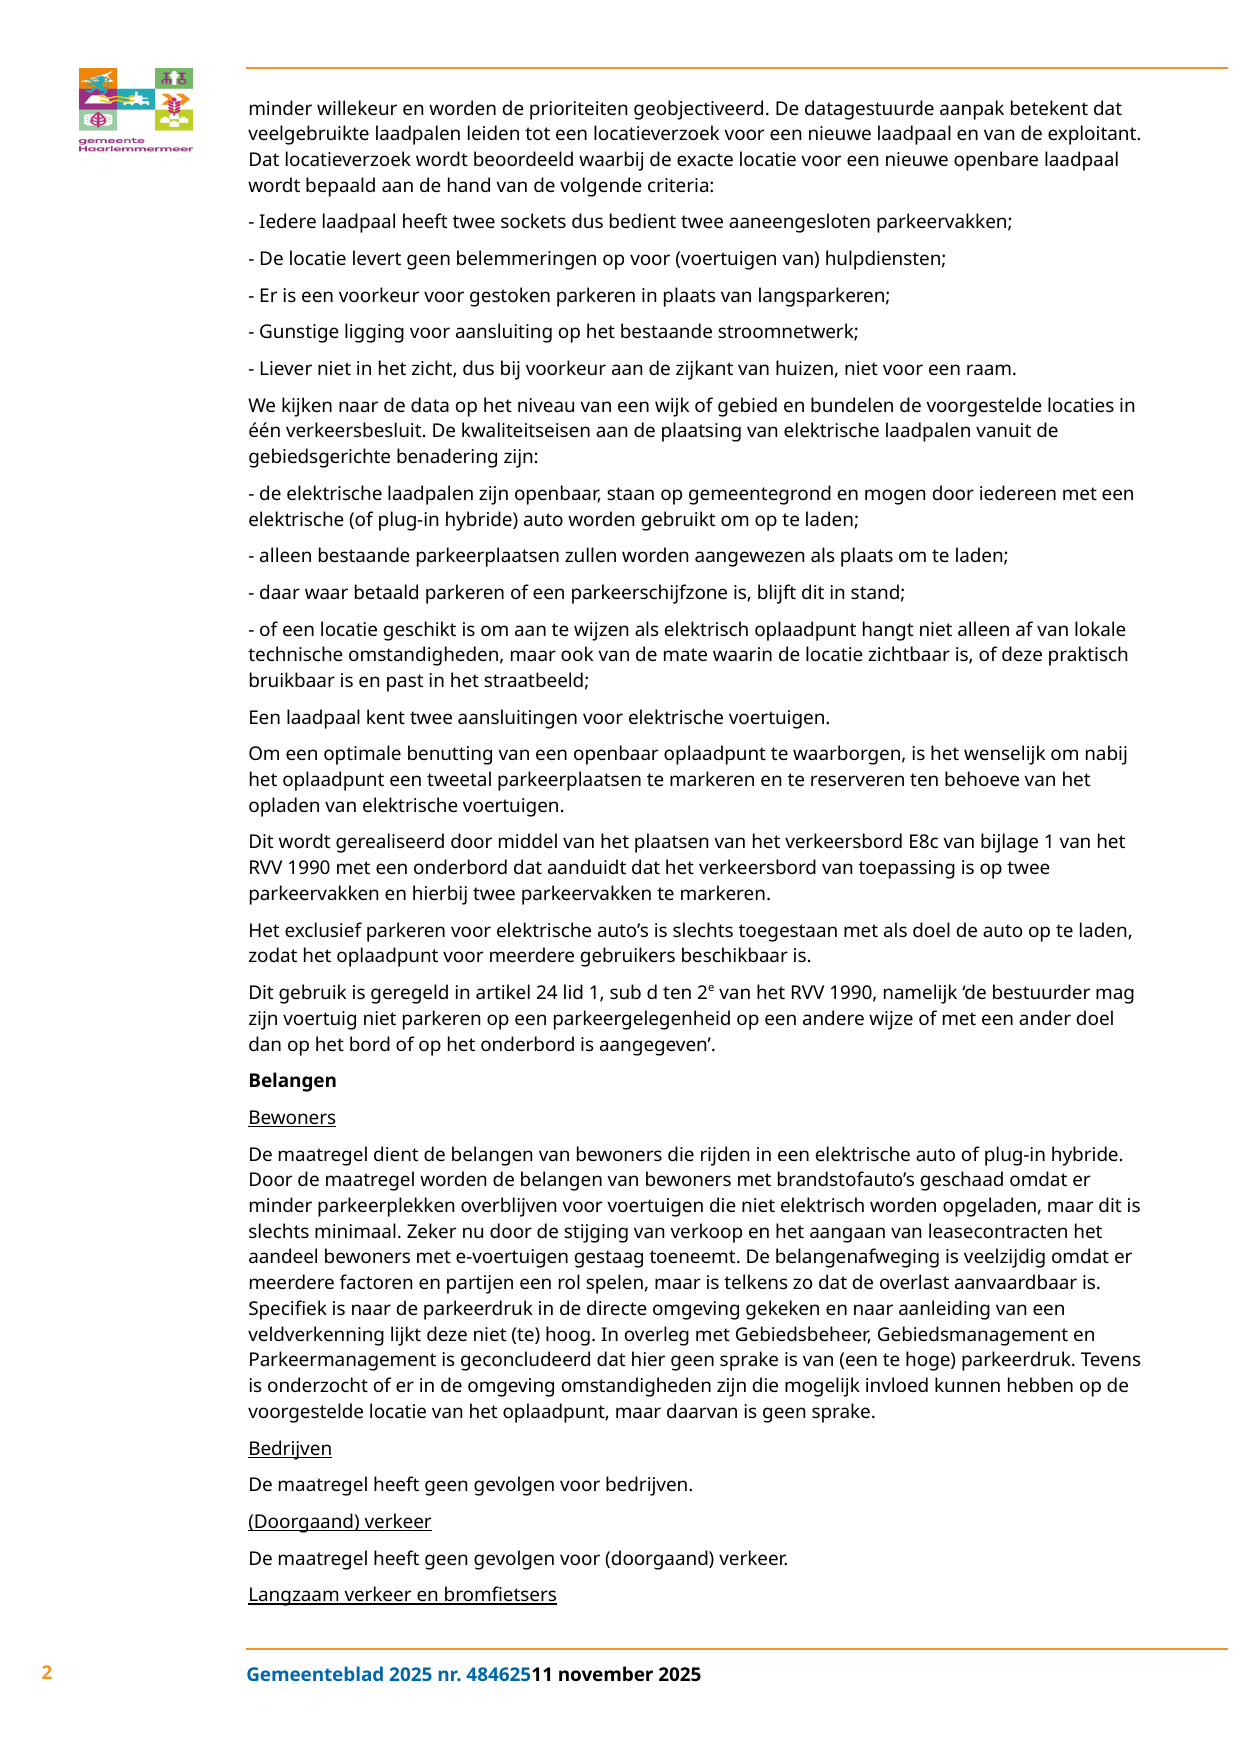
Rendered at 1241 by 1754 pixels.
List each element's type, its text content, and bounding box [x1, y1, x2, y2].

text - Iedere laadpaal heeft twee sockets dus bedient twee aaneengesloten parkeervakken; [248, 209, 1152, 234]
text De maatregel heeft geen gevolgen voor bedrijven. [248, 1471, 1152, 1497]
text De maatregel dient de belangen van bewoners die rijden in een elektrische auto of plug-in hybride. Door de maatregel worden de belangen van bewoners met brandstofauto’s geschaad omdat er minder parkeerplekken overblijven voor voertuigen die niet elektrisch worden opgeladen, maar dit is slechts minimaal. Zeker nu door de stijging van verkoop en het aangaan van leasecontracten het aandeel bewoners met e-voertuigen gestaag toeneemt. De belangenafweging is veelzijdig omdat er meerdere factoren en partijen een rol spelen, maar is telkens zo dat de overlast aanvaardbaar is. Specifiek is naar de parkeerdruk in de directe omgeving gekeken en naar aanleiding van een veldverkenning lijkt deze niet (te) hoog. In overleg met Gebiedsbeheer, Gebiedsmanagement en Parkeermanagement is geconcludeerd dat hier geen sprake is van (een te hoge) parkeerdruk. Tevens is onderzocht of er in de omgeving omstandigheden zijn die mogelijk invloed kunnen hebben op de voorgestelde locatie van het oplaadpunt, maar daarvan is geen sprake. [248, 1141, 1152, 1424]
text - Er is een voorkeur voor gestoken parkeren in plaats van langsparkeren; [248, 282, 1152, 308]
picture [41, 47, 231, 172]
text Bedrijven [248, 1435, 1152, 1460]
text minder willekeur en worden de prioriteiten geobjectiveerd. De datagestuurde aanpak betekent dat veelgebruikte laadpalen leiden tot een locatieverzoek voor een nieuwe laadpaal en van de exploitant. Dat locatieverzoek wordt beoordeeld waarbij de exacte locatie voor een nieuwe openbare laadpaal wordt bepaald aan de hand van de volgende criteria: [248, 95, 1152, 198]
text Bewoners [248, 1104, 1152, 1130]
text - De locatie levert geen belemmeringen op voor (voertuigen van) hulpdiensten; [248, 245, 1152, 271]
text Dit gebruik is geregeld in artikel 24 lid 1, sub d ten 2e van het RVV 1990, namelijk ‘de bestuurder mag zijn voertuig niet parkeren op een parkeergelegenheid op een andere wijze of met een ander doel dan op het bord of op het onderbord is aangegeven’. [248, 979, 1152, 1056]
text De maatregel heeft geen gevolgen voor (doorgaand) verkeer. [248, 1545, 1152, 1570]
text Het exclusief parkeren voor elektrische auto’s is slechts toegestaan met als doel de auto op te laden, zodat het oplaadpunt voor meerdere gebruikers beschikbaar is. [248, 917, 1152, 968]
text - alleen bestaande parkeerplaatsen zullen worden aangewezen als plaats om te laden; [248, 542, 1152, 568]
text - daar waar betaald parkeren of een parkeerschijfzone is, blijft dit in stand; [248, 579, 1152, 605]
text Een laadpaal kent twee aansluitingen voor elektrische voertuigen. [248, 704, 1152, 730]
text - Liever niet in het zicht, dus bij voorkeur aan de zijkant van huizen, niet voor een raam. [248, 355, 1152, 381]
text Dit wordt gerealiseerd door middel van het plaatsen van het verkeersbord E8c van bijlage 1 van het RVV 1990 met een onderbord dat aanduidt dat het verkeersbord van toepassing is op twee parkeervakken en hierbij twee parkeervakken te markeren. [248, 829, 1152, 906]
text - of een locatie geschikt is om aan te wijzen als elektrisch oplaadpunt hangt niet alleen af van lokale technische omstandigheden, maar ook van de mate waarin de locatie zichtbaar is, of deze praktisch bruikbaar is en past in het straatbeeld; [248, 616, 1152, 693]
text Om een optimale benutting van een openbaar oplaadpunt te waarborgen, is het wenselijk om nabij het oplaadpunt een tweetal parkeerplaatsen te markeren en te reserveren ten behoeve van het opladen van elektrische voertuigen. [248, 741, 1152, 818]
text - Gunstige ligging voor aansluiting op het bestaande stroomnetwerk; [248, 319, 1152, 344]
text Langzaam verkeer en bromfietsers [248, 1581, 1152, 1607]
text (Doorgaand) verkeer [248, 1508, 1152, 1534]
text Belangen [248, 1067, 1152, 1093]
text - de elektrische laadpalen zijn openbaar, staan op gemeentegrond en mogen door iedereen met een elektrische (of plug-in hybride) auto worden gebruikt om op te laden; [248, 480, 1152, 532]
text We kijken naar de data op het niveau van een wijk of gebied en bundelen de voorgestelde locaties in één verkeersbesluit. De kwaliteitseisen aan de plaatsing van elektrische laadpalen vanuit de gebiedsgerichte benadering zijn: [248, 392, 1152, 469]
